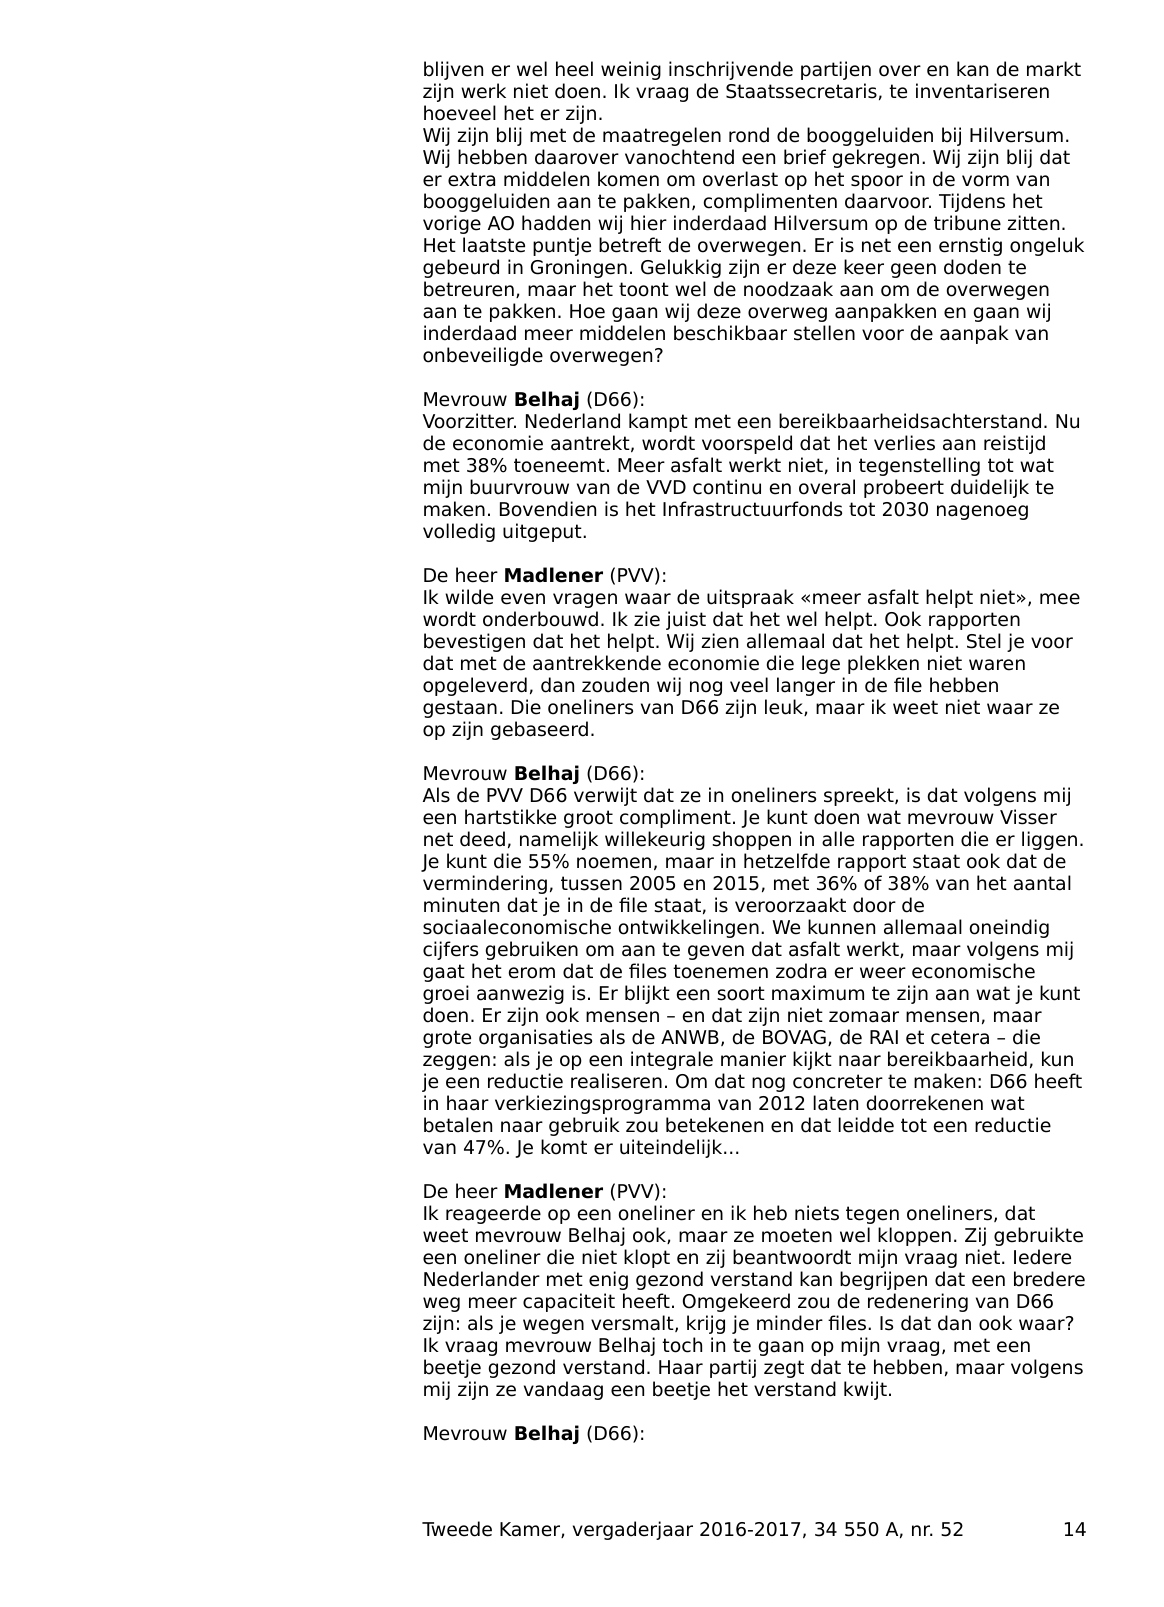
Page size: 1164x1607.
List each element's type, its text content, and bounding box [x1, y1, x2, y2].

text De heer Madlener (PVV): [422, 1181, 1087, 1203]
text Als de PVV D66 verwijt dat ze in oneliners spreekt, is dat volgens mij een hartstikke groot compliment. Je kunt doen wat mevrouw Visser net deed, namelijk willekeurig shoppen in alle rapporten die er liggen. Je kunt die 55% noemen, maar in hetzelfde rapport staat ook dat de vermindering, tussen 2005 en 2015, met 36% of 38% van het aantal minuten dat je in de file staat, is veroorzaakt door de sociaaleconomische ontwikkelingen. We kunnen allemaal oneindig cijfers gebruiken om aan te geven dat asfalt werkt, maar volgens mij gaat het erom dat de files toenemen zodra er weer economische groei aanwezig is. Er blijkt een soort maximum te zijn aan wat je kunt doen. Er zijn ook mensen – en dat zijn niet zomaar mensen, maar grote organisaties als de ANWB, de BOVAG, de RAI et cetera – die zeggen: als je op een integrale manier kijkt naar bereikbaarheid, kun je een reductie realiseren. Om dat nog concreter te maken: D66 heeft in haar verkiezingsprogramma van 2012 laten doorrekenen wat betalen naar gebruik zou betekenen en dat leidde tot een reductie van 47%. Je komt er uiteindelijk... [422, 785, 1087, 1159]
text Mevrouw Belhaj (D66): [422, 389, 1087, 411]
text Het laatste puntje betreft de overwegen. Er is net een ernstig ongeluk gebeurd in Groningen. Gelukkig zijn er deze keer geen doden te betreuren, maar het toont wel de noodzaak aan om de overwegen aan te pakken. Hoe gaan wij deze overweg aanpakken en gaan wij inderdaad meer middelen beschikbaar stellen voor de aanpak van onbeveiligde overwegen? [422, 235, 1087, 367]
text De heer Madlener (PVV): [422, 565, 1087, 587]
text Mevrouw Belhaj (D66): [422, 1423, 1087, 1445]
text Mevrouw Belhaj (D66): [422, 763, 1087, 785]
text Voorzitter. Nederland kampt met een bereikbaarheidsachterstand. Nu de economie aantrekt, wordt voorspeld dat het verlies aan reistijd met 38% toeneemt. Meer asfalt werkt niet, in tegenstelling tot wat mijn buurvrouw van de VVD continu en overal probeert duidelijk te maken. Bovendien is het Infrastructuurfonds tot 2030 nagenoeg volledig uitgeput. [422, 411, 1087, 543]
text Wij zijn blij met de maatregelen rond de booggeluiden bij Hilversum. Wij hebben daarover vanochtend een brief gekregen. Wij zijn blij dat er extra middelen komen om overlast op het spoor in de vorm van booggeluiden aan te pakken, complimenten daarvoor. Tijdens het vorige AO hadden wij hier inderdaad Hilversum op de tribune zitten. [422, 125, 1087, 235]
text Ik reageerde op een oneliner en ik heb niets tegen oneliners, dat weet mevrouw Belhaj ook, maar ze moeten wel kloppen. Zij gebruikte een oneliner die niet klopt en zij beantwoordt mijn vraag niet. Iedere Nederlander met enig gezond verstand kan begrijpen dat een bredere weg meer capaciteit heeft. Omgekeerd zou de redenering van D66 zijn: als je wegen versmalt, krijg je minder files. Is dat dan ook waar? Ik vraag mevrouw Belhaj toch in te gaan op mijn vraag, met een beetje gezond verstand. Haar partij zegt dat te hebben, maar volgens mij zijn ze vandaag een beetje het verstand kwijt. [422, 1203, 1087, 1401]
text Ik wilde even vragen waar de uitspraak «meer asfalt helpt niet», mee wordt onderbouwd. Ik zie juist dat het wel helpt. Ook rapporten bevestigen dat het helpt. Wij zien allemaal dat het helpt. Stel je voor dat met de aantrekkende economie die lege plekken niet waren opgeleverd, dan zouden wij nog veel langer in de file hebben gestaan. Die oneliners van D66 zijn leuk, maar ik weet niet waar ze op zijn gebaseerd. [422, 587, 1087, 741]
text blijven er wel heel weinig inschrijvende partijen over en kan de markt zijn werk niet doen. Ik vraag de Staatssecretaris, te inventariseren hoeveel het er zijn. [422, 59, 1087, 125]
